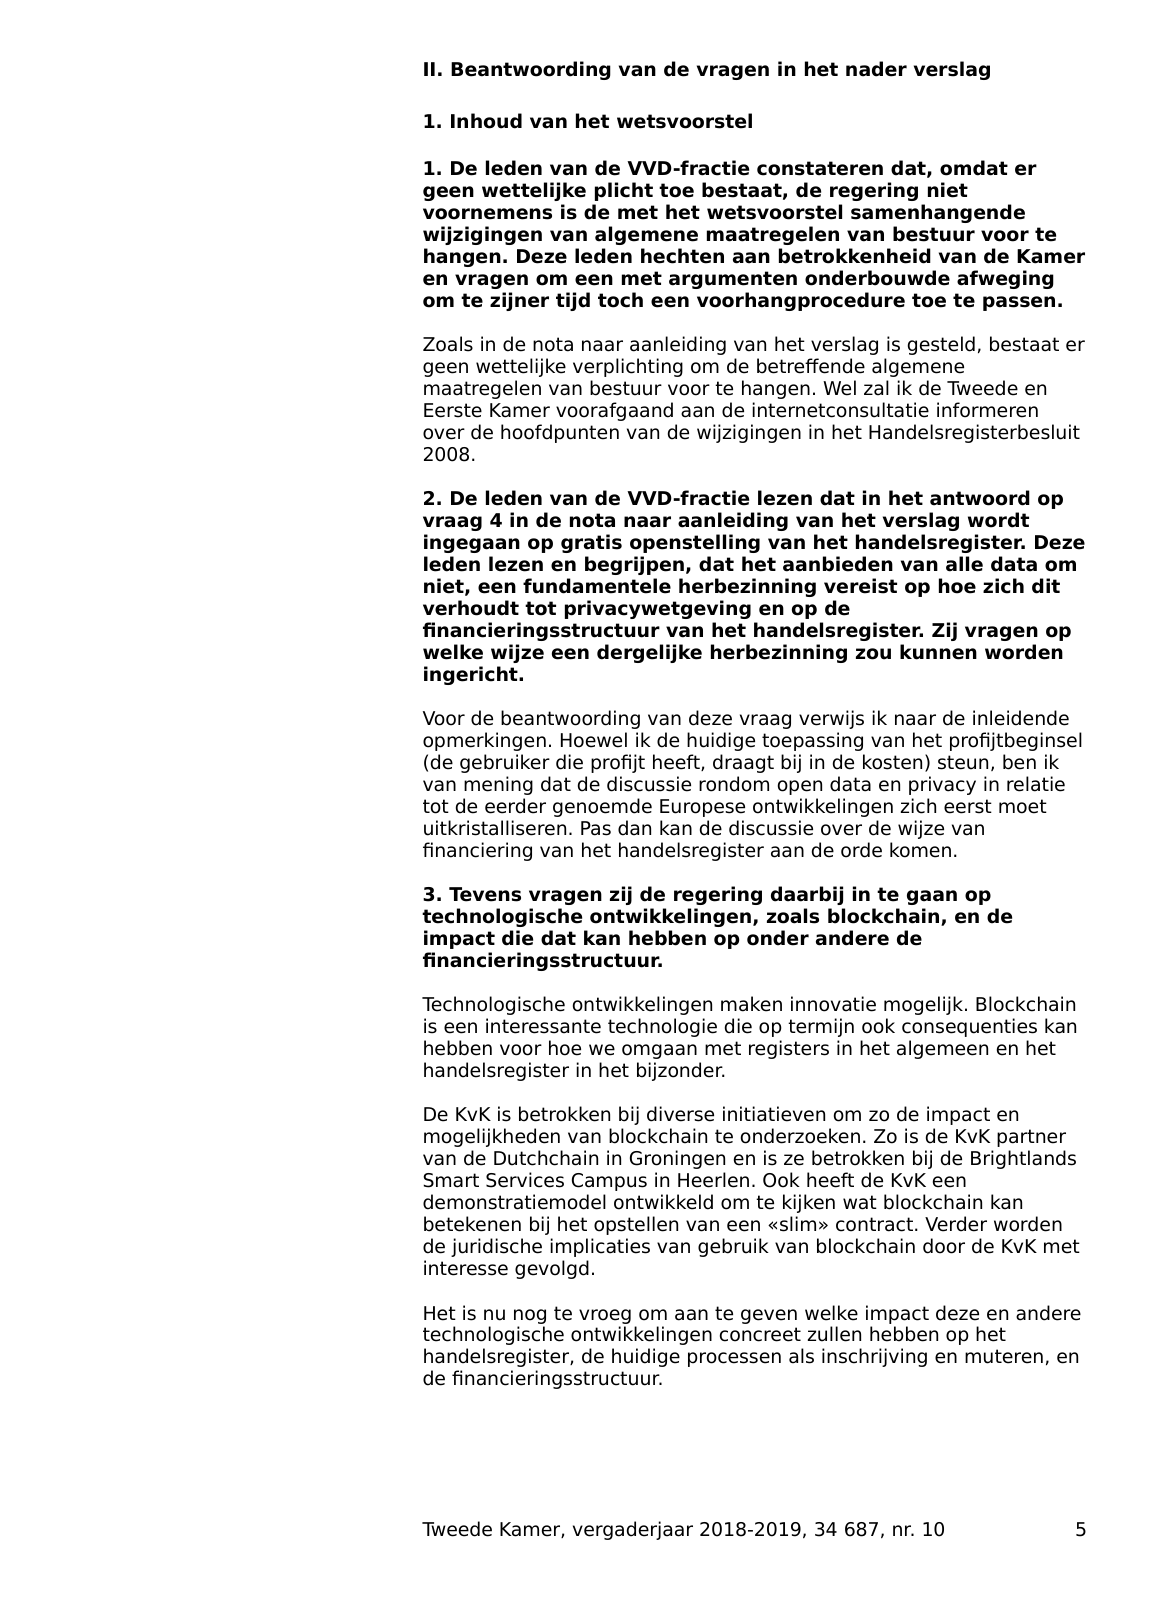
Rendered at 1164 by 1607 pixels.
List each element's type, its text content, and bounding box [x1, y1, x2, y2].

text 1. De leden van de VVD-fractie constateren dat, omdat er geen wettelijke plicht toe bestaat, de regering niet voornemens is de met het wetsvoorstel samenhangende wijzigingen van algemene maatregelen van bestuur voor te hangen. Deze leden hechten aan betrokkenheid van de Kamer en vragen om een met argumenten onderbouwde afweging om te zijner tijd toch een voorhangprocedure toe te passen. [422, 158, 1087, 312]
text Technologische ontwikkelingen maken innovatie mogelijk. Blockchain is een interessante technologie die op termijn ook consequenties kan hebben voor hoe we omgaan met registers in het algemeen en het handelsregister in het bijzonder. [422, 994, 1087, 1082]
text De KvK is betrokken bij diverse initiatieven om zo de impact en mogelijkheden van blockchain te onderzoeken. Zo is de KvK partner van de Dutchchain in Groningen en is ze betrokken bij de Brightlands Smart Services Campus in Heerlen. Ook heeft de KvK een demonstratiemodel ontwikkeld om te kijken wat blockchain kan betekenen bij het opstellen van een «slim» contract. Verder worden de juridische implicaties van gebruik van blockchain door de KvK met interesse gevolgd. [422, 1104, 1087, 1280]
text 2. De leden van de VVD-fractie lezen dat in het antwoord op vraag 4 in de nota naar aanleiding van het verslag wordt ingegaan op gratis openstelling van het handelsregister. Deze leden lezen en begrijpen, dat het aanbieden van alle data om niet, een fundamentele herbezinning vereist op hoe zich dit verhoudt tot privacywetgeving en op de financieringsstructuur van het handelsregister. Zij vragen op welke wijze een dergelijke herbezinning zou kunnen worden ingericht. [422, 488, 1087, 686]
text 3. Tevens vragen zij de regering daarbij in te gaan op technologische ontwikkelingen, zoals blockchain, en de impact die dat kan hebben op onder andere de financieringsstructuur. [422, 884, 1087, 972]
text Voor de beantwoording van deze vraag verwijs ik naar de inleidende opmerkingen. Hoewel ik de huidige toepassing van het profijtbeginsel (de gebruiker die profijt heeft, draagt bij in de kosten) steun, ben ik van mening dat de discussie rondom open data en privacy in relatie tot de eerder genoemde Europese ontwikkelingen zich eerst moet uitkristalliseren. Pas dan kan de discussie over de wijze van financiering van het handelsregister aan de orde komen. [422, 708, 1087, 862]
subtitle 1. Inhoud van het wetsvoorstel [422, 111, 1087, 133]
text Zoals in de nota naar aanleiding van het verslag is gesteld, bestaat er geen wettelijke verplichting om de betreffende algemene maatregelen van bestuur voor te hangen. Wel zal ik de Tweede en Eerste Kamer voorafgaand aan de internetconsultatie informeren over de hoofdpunten van de wijzigingen in het Handelsregisterbesluit 2008. [422, 334, 1087, 466]
text Het is nu nog te vroeg om aan te geven welke impact deze en andere technologische ontwikkelingen concreet zullen hebben op het handelsregister, de huidige processen als inschrijving en muteren, en de financieringsstructuur. [422, 1302, 1087, 1390]
subtitle II. Beantwoording van de vragen in het nader verslag [422, 59, 1087, 81]
